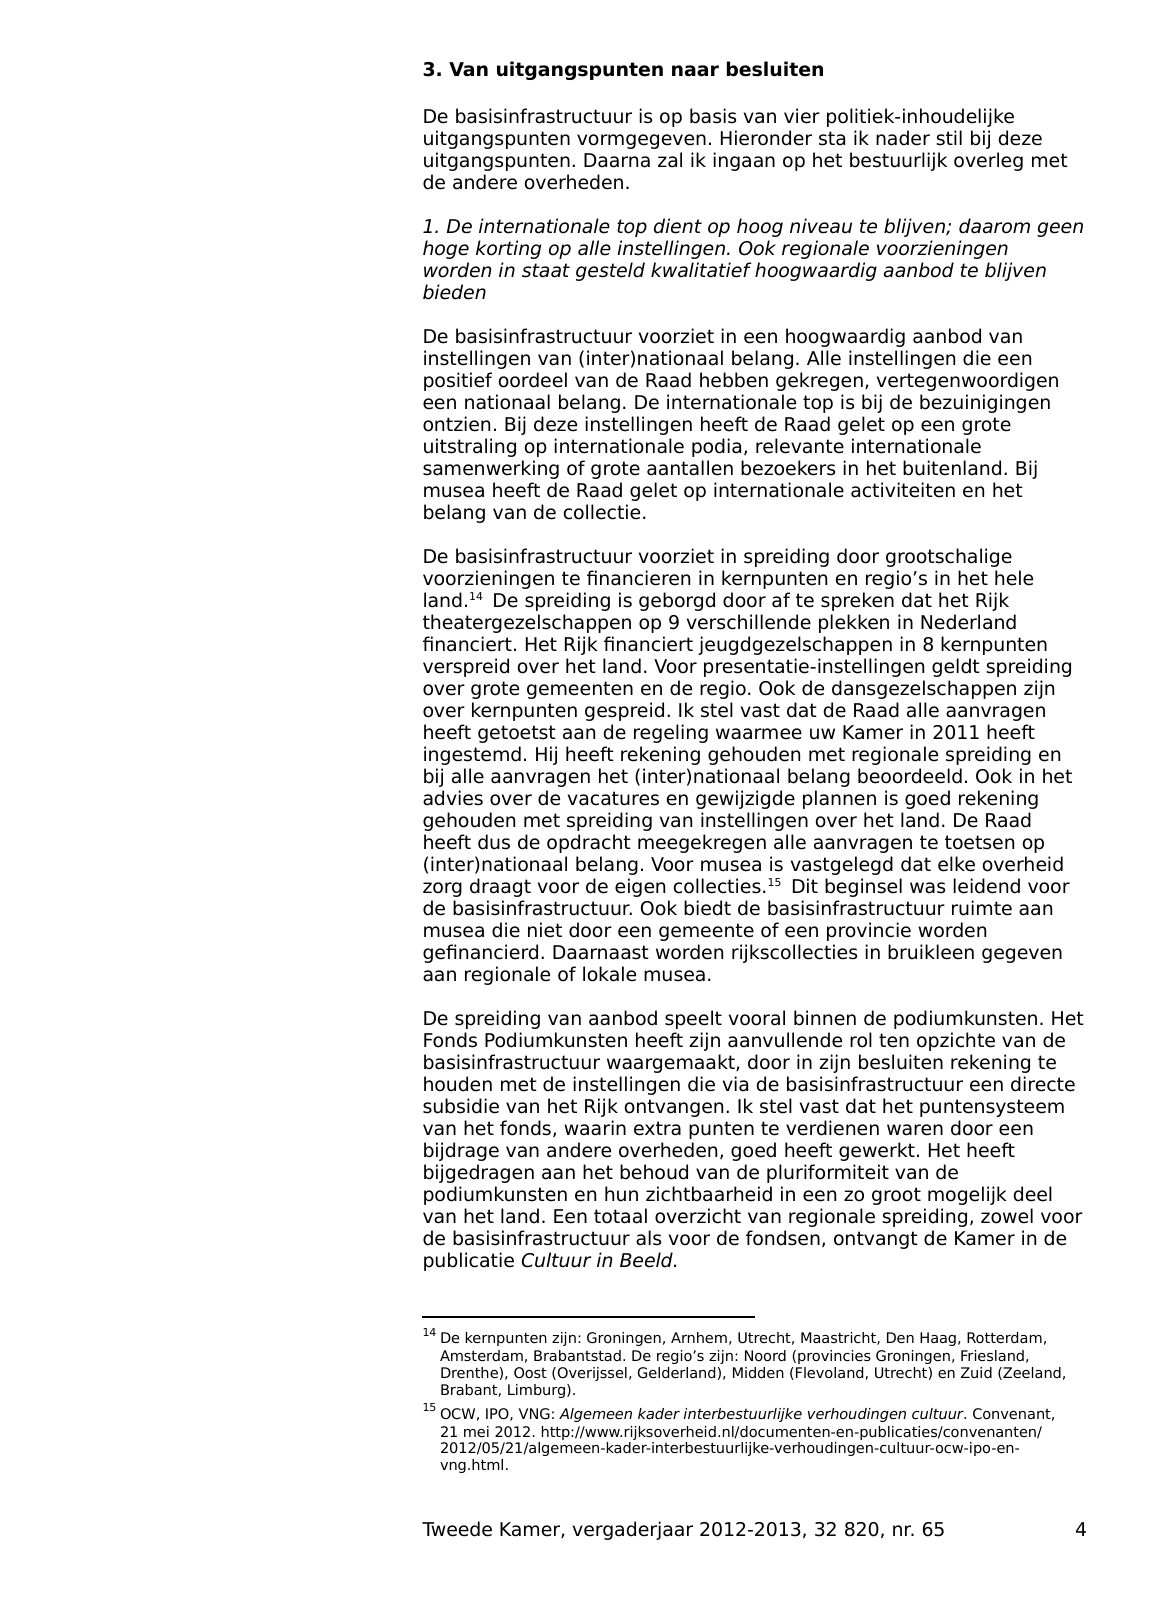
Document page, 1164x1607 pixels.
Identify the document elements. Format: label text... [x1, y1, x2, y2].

text De basisinfrastructuur voorziet in een hoogwaardig aanbod van instellingen van (inter)nationaal belang. Alle instellingen die een positief oordeel van de Raad hebben gekregen, vertegenwoordigen een nationaal belang. De internationale top is bij de bezuinigingen ontzien. Bij deze instellingen heeft de Raad gelet op een grote uitstraling op internationale podia, relevante internationale samenwerking of grote aantallen bezoekers in het buitenland. Bij musea heeft de Raad gelet op internationale activiteiten en het belang van de collectie. [422, 326, 1087, 524]
text De basisinfrastructuur is op basis van vier politiek-inhoudelijke uitgangspunten vormgegeven. Hieronder sta ik nader stil bij deze uitgangspunten. Daarna zal ik ingaan op het bestuurlijk overleg met de andere overheden. [422, 106, 1087, 194]
subtitle 1. De internationale top dient op hoog niveau te blijven; daarom geen hoge korting op alle instellingen. Ook regionale voorzieningen worden in staat gesteld kwalitatief hoogwaardig aanbod te blijven bieden [422, 216, 1087, 304]
text De kernpunten zijn: Groningen, Arnhem, Utrecht, Maastricht, Den Haag, Rotterdam, Amsterdam, Brabantstad. De regio’s zijn: Noord (provincies Groningen, Friesland, Drenthe), Oost (Overijssel, Gelderland), Midden (Flevoland, Utrecht) en Zuid (Zeeland, Brabant, Limburg). [422, 1326, 1087, 1399]
text OCW, IPO, VNG: Algemeen kader interbestuurlijke verhoudingen cultuur. Convenant, 21 mei 2012. http://www.rijksoverheid.nl/documenten-en-publicaties/convenanten/2012/05/21/algemeen-kader-interbestuurlijke-verhoudingen-cultuur-ocw-ipo-en-vng.html. [422, 1402, 1087, 1474]
text De basisinfrastructuur voorziet in spreiding door grootschalige voorzieningen te financieren in kernpunten en regio’s in het hele land. De spreiding is geborgd door af te spreken dat het Rijk theatergezelschappen op 9 verschillende plekken in Nederland financiert. Het Rijk financiert jeugdgezelschappen in 8 kernpunten verspreid over het land. Voor presentatie-instellingen geldt spreiding over grote gemeenten en de regio. Ook de dansgezelschappen zijn over kernpunten gespreid. Ik stel vast dat de Raad alle aanvragen heeft getoetst aan de regeling waarmee uw Kamer in 2011 heeft ingestemd. Hij heeft rekening gehouden met regionale spreiding en bij alle aanvragen het (inter)nationaal belang beoordeeld. Ook in het advies over de vacatures en gewijzigde plannen is goed rekening gehouden met spreiding van instellingen over het land. De Raad heeft dus de opdracht meegekregen alle aanvragen te toetsen op (inter)nationaal belang. Voor musea is vastgelegd dat elke overheid zorg draagt voor de eigen collecties. Dit beginsel was leidend voor de basisinfrastructuur. Ook biedt de basisinfrastructuur ruimte aan musea die niet door een gemeente of een provincie worden gefinancierd. Daarnaast worden rijkscollecties in bruikleen gegeven aan regionale of lokale musea. [422, 546, 1087, 986]
subtitle 3. Van uitgangspunten naar besluiten [422, 59, 1087, 81]
text De spreiding van aanbod speelt vooral binnen de podiumkunsten. Het Fonds Podiumkunsten heeft zijn aanvullende rol ten opzichte van de basisinfrastructuur waargemaakt, door in zijn besluiten rekening te houden met de instellingen die via de basisinfrastructuur een directe subsidie van het Rijk ontvangen. Ik stel vast dat het puntensysteem van het fonds, waarin extra punten te verdienen waren door een bijdrage van andere overheden, goed heeft gewerkt. Het heeft bijgedragen aan het behoud van de pluriformiteit van de podiumkunsten en hun zichtbaarheid in een zo groot mogelijk deel van het land. Een totaal overzicht van regionale spreiding, zowel voor de basisinfrastructuur als voor de fondsen, ontvangt de Kamer in de publicatie Cultuur in Beeld. [422, 1008, 1087, 1272]
